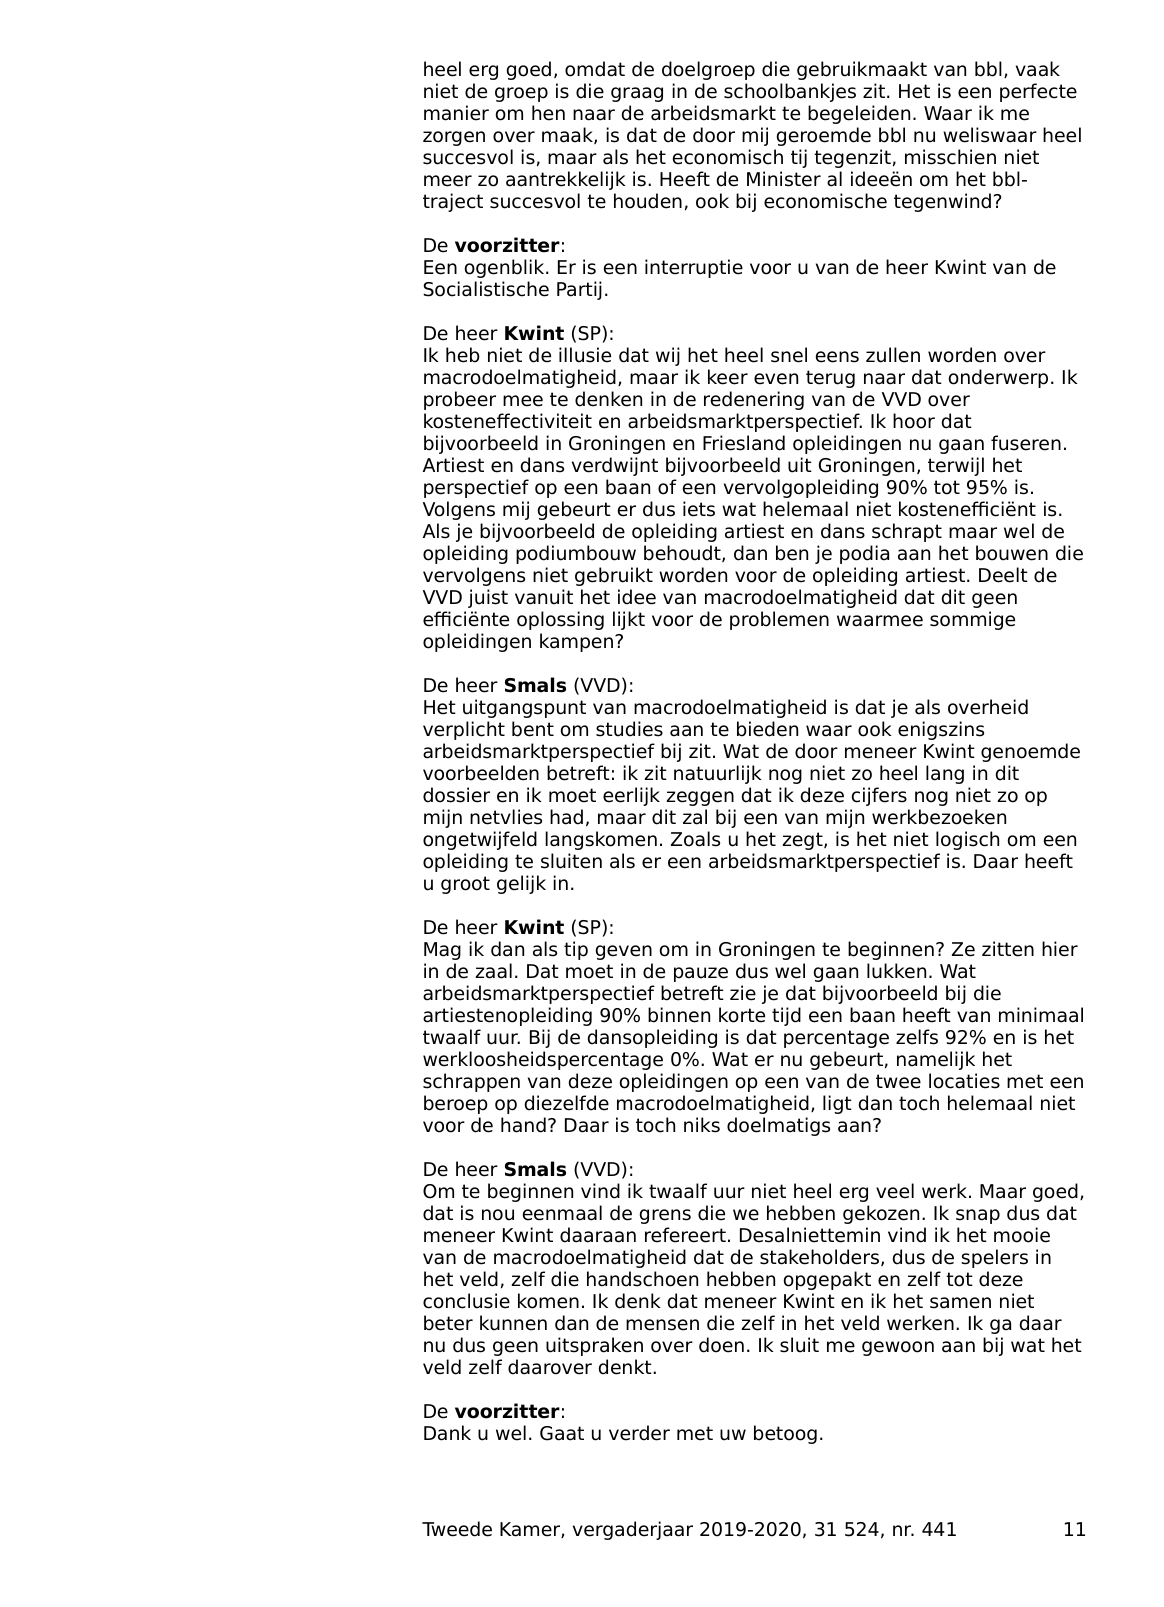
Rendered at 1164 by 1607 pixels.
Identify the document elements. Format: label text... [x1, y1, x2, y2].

text Een ogenblik. Er is een interruptie voor u van de heer Kwint van de Socialistische Partij. [422, 257, 1087, 301]
text De voorzitter: [422, 235, 1087, 257]
text De heer Kwint (SP): [422, 323, 1087, 345]
text Om te beginnen vind ik twaalf uur niet heel erg veel werk. Maar goed, dat is nou eenmaal de grens die we hebben gekozen. Ik snap dus dat meneer Kwint daaraan refereert. Desalniettemin vind ik het mooie van de macrodoelmatigheid dat de stakeholders, dus de spelers in het veld, zelf die handschoen hebben opgepakt en zelf tot deze conclusie komen. Ik denk dat meneer Kwint en ik het samen niet beter kunnen dan de mensen die zelf in het veld werken. Ik ga daar nu dus geen uitspraken over doen. Ik sluit me gewoon aan bij wat het veld zelf daarover denkt. [422, 1181, 1087, 1379]
text Ik heb niet de illusie dat wij het heel snel eens zullen worden over macrodoelmatigheid, maar ik keer even terug naar dat onderwerp. Ik probeer mee te denken in de redenering van de VVD over kosteneffectiviteit en arbeidsmarktperspectief. Ik hoor dat bijvoorbeeld in Groningen en Friesland opleidingen nu gaan fuseren. Artiest en dans verdwijnt bijvoorbeeld uit Groningen, terwijl het perspectief op een baan of een vervolgopleiding 90% tot 95% is. Volgens mij gebeurt er dus iets wat helemaal niet kostenefficiënt is. Als je bijvoorbeeld de opleiding artiest en dans schrapt maar wel de opleiding podiumbouw behoudt, dan ben je podia aan het bouwen die vervolgens niet gebruikt worden voor de opleiding artiest. Deelt de VVD juist vanuit het idee van macrodoelmatigheid dat dit geen efficiënte oplossing lijkt voor de problemen waarmee sommige opleidingen kampen? [422, 345, 1087, 653]
text De voorzitter: [422, 1401, 1087, 1423]
text De heer Smals (VVD): [422, 1159, 1087, 1181]
text heel erg goed, omdat de doelgroep die gebruikmaakt van bbl, vaak niet de groep is die graag in de schoolbankjes zit. Het is een perfecte manier om hen naar de arbeidsmarkt te begeleiden. Waar ik me zorgen over maak, is dat de door mij geroemde bbl nu weliswaar heel succesvol is, maar als het economisch tij tegenzit, misschien niet meer zo aantrekkelijk is. Heeft de Minister al ideeën om het bbl-traject succesvol te houden, ook bij economische tegenwind? [422, 59, 1087, 213]
text De heer Smals (VVD): [422, 675, 1087, 697]
text Dank u wel. Gaat u verder met uw betoog. [422, 1423, 1087, 1445]
text Het uitgangspunt van macrodoelmatigheid is dat je als overheid verplicht bent om studies aan te bieden waar ook enigszins arbeidsmarktperspectief bij zit. Wat de door meneer Kwint genoemde voorbeelden betreft: ik zit natuurlijk nog niet zo heel lang in dit dossier en ik moet eerlijk zeggen dat ik deze cijfers nog niet zo op mijn netvlies had, maar dit zal bij een van mijn werkbezoeken ongetwijfeld langskomen. Zoals u het zegt, is het niet logisch om een opleiding te sluiten als er een arbeidsmarktperspectief is. Daar heeft u groot gelijk in. [422, 697, 1087, 895]
text Mag ik dan als tip geven om in Groningen te beginnen? Ze zitten hier in de zaal. Dat moet in de pauze dus wel gaan lukken. Wat arbeidsmarktperspectief betreft zie je dat bijvoorbeeld bij die artiestenopleiding 90% binnen korte tijd een baan heeft van minimaal twaalf uur. Bij de dansopleiding is dat percentage zelfs 92% en is het werkloosheidspercentage 0%. Wat er nu gebeurt, namelijk het schrappen van deze opleidingen op een van de twee locaties met een beroep op diezelfde macrodoelmatigheid, ligt dan toch helemaal niet voor de hand? Daar is toch niks doelmatigs aan? [422, 939, 1087, 1137]
text De heer Kwint (SP): [422, 917, 1087, 939]
